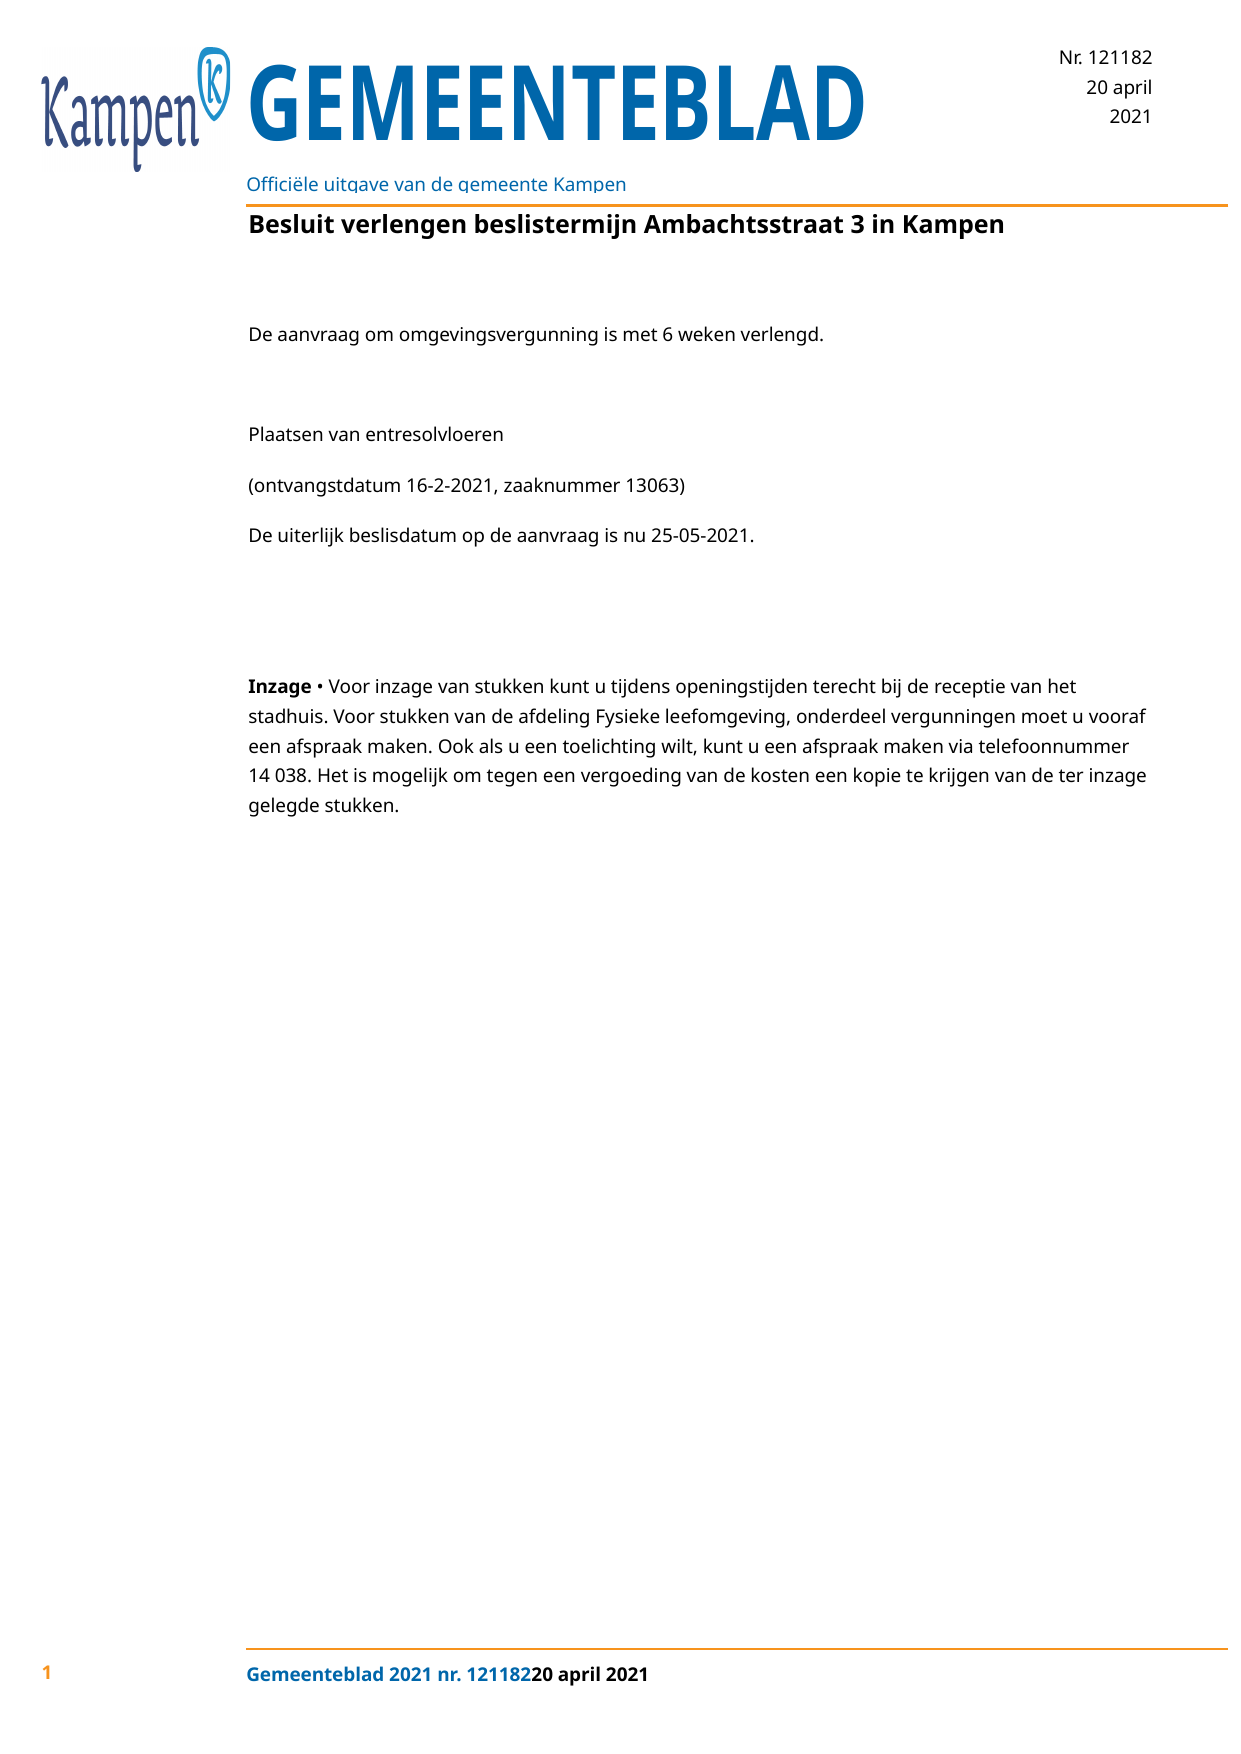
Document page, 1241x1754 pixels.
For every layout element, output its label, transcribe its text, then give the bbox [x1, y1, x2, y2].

text Plaatsen van entresolvloeren [248, 422, 1152, 447]
text De uiterlijk beslisdatum op de aanvraag is nu 25-05-2021. [248, 522, 1152, 548]
text De aanvraag om omgevingsvergunning is met 6 weken verlengd. [248, 321, 1152, 346]
text Besluit verlengen beslistermijn Ambachtsstraat 3 in Kampen [248, 207, 1152, 241]
text Inzage • Voor inzage van stukken kunt u tijdens openingstijden terecht bij de receptie van het stadhuis. Voor stukken van de afdeling Fysieke leefomgeving, onderdeel vergunningen moet u vooraf een afspraak maken. Ook als u een toelichting wilt, kunt u een afspraak maken via telefoonnummer 14 038. Het is mogelijk om tegen een vergoeding van de kosten een kopie te krijgen van de ter inzage gelegde stukken. [248, 674, 1152, 818]
text (ontvangstdatum 16-2-2021, zaaknummer 13063) [248, 472, 1152, 498]
picture [41, 47, 231, 172]
